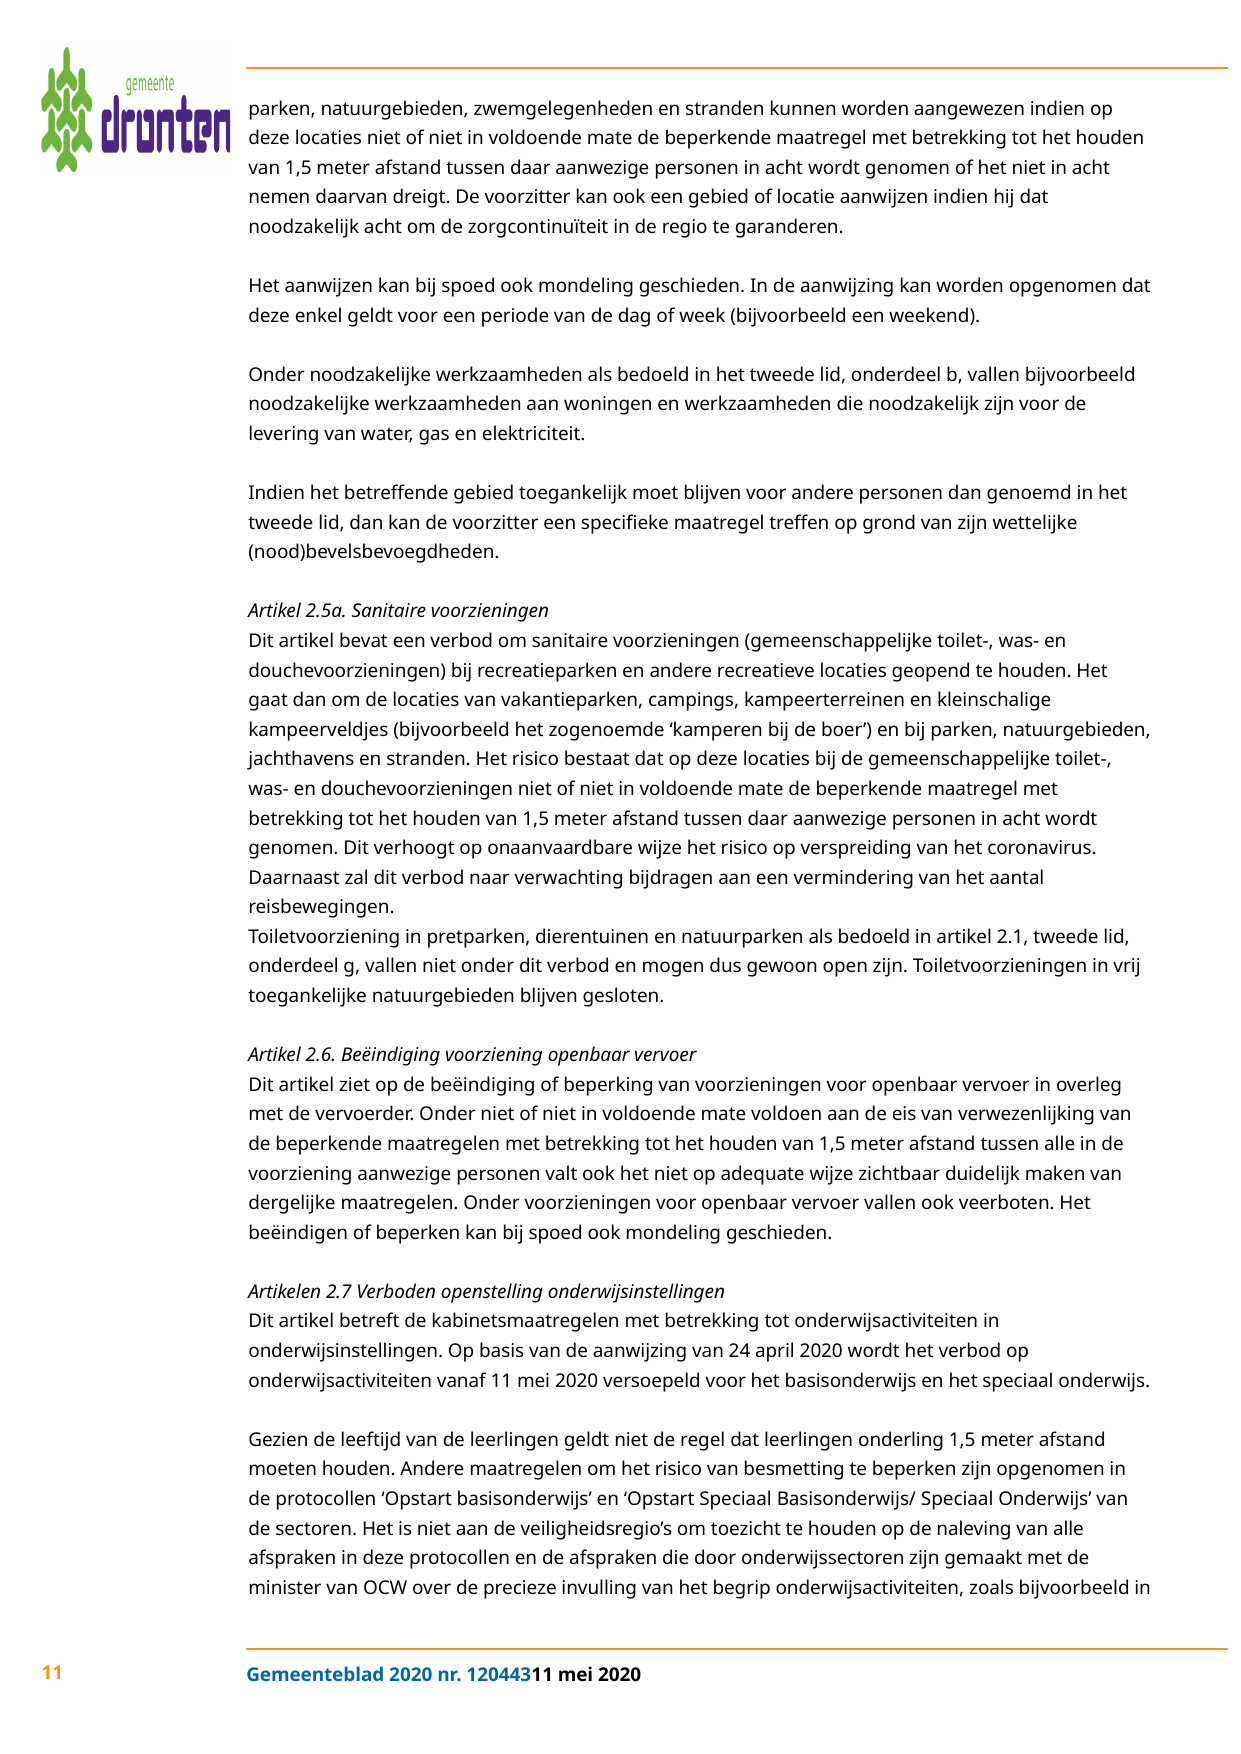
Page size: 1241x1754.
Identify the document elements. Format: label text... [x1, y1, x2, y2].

text Dit artikel betreft de kabinetsmaatregelen met betrekking tot onderwijsactiviteiten in onderwijsinstellingen. Op basis van de aanwijzing van 24 april 2020 wordt het verbod op onderwijsactiviteiten vanaf 11 mei 2020 versoepeld voor het basisonderwijs en het speciaal onderwijs. [248, 1308, 1152, 1393]
text Dit artikel ziet op de beëindiging of beperking van voorzieningen voor openbaar vervoer in overleg met de vervoerder. Onder niet of niet in voldoende mate voldoen aan de eis van verwezenlijking van de beperkende maatregelen met betrekking tot het houden van 1,5 meter afstand tussen alle in de voorziening aanwezige personen valt ook het niet op adequate wijze zichtbaar duidelijk maken van dergelijke maatregelen. Onder voorzieningen voor openbaar vervoer vallen ook veerboten. Het beëindigen of beperken kan bij spoed ook mondeling geschieden. [248, 1071, 1152, 1245]
text Het aanwijzen kan bij spoed ook mondeling geschieden. In de aanwijzing kan worden opgenomen dat deze enkel geldt voor een periode van de dag of week (bijvoorbeeld een weekend). [248, 272, 1152, 328]
text Onder noodzakelijke werkzaamheden als bedoeld in het tweede lid, onderdeel b, vallen bijvoorbeeld noodzakelijke werkzaamheden aan woningen en werkzaamheden die noodzakelijk zijn voor de levering van water, gas en elektriciteit. [248, 361, 1152, 446]
text parken, natuurgebieden, zwemgelegenheden en stranden kunnen worden aangewezen indien op deze locaties niet of niet in voldoende mate de beperkende maatregel met betrekking tot het houden van 1,5 meter afstand tussen daar aanwezige personen in acht wordt genomen of het niet in acht nemen daarvan dreigt. De voorzitter kan ook een gebied of locatie aanwijzen indien hij dat noodzakelijk acht om de zorgcontinuïteit in de regio te garanderen. [248, 95, 1152, 239]
text Dit artikel bevat een verbod om sanitaire voorzieningen (gemeenschappelijke toilet-, was- en douchevoorzieningen) bij recreatieparken en andere recreatieve locaties geopend te houden. Het gaat dan om de locaties van vakantieparken, campings, kampeerterreinen en kleinschalige kampeerveldjes (bijvoorbeeld het zogenoemde ‘kamperen bij de boer’) en bij parken, natuurgebieden, jachthavens en stranden. Het risico bestaat dat op deze locaties bij de gemeenschappelijke toilet-, was- en douchevoorzieningen niet of niet in voldoende mate de beperkende maatregel met betrekking tot het houden van 1,5 meter afstand tussen daar aanwezige personen in acht wordt genomen. Dit verhoogt op onaanvaardbare wijze het risico op verspreiding van het coronavirus. Daarnaast zal dit verbod naar verwachting bijdragen aan een vermindering van het aantal reisbewegingen. [248, 627, 1152, 919]
text Artikel 2.5a. Sanitaire voorzieningen [248, 598, 1152, 623]
picture [41, 47, 231, 172]
text Artikel 2.6. Beëindiging voorziening openbaar vervoer [248, 1041, 1152, 1067]
text Indien het betreffende gebied toegankelijk moet blijven voor andere personen dan genoemd in het tweede lid, dan kan de voorzitter een specifieke maatregel treffen op grond van zijn wettelijke (nood)bevelsbevoegdheden. [248, 479, 1152, 564]
text Gezien de leeftijd van de leerlingen geldt niet de regel dat leerlingen onderling 1,5 meter afstand moeten houden. Andere maatregelen om het risico van besmetting te beperken zijn opgenomen in de protocollen ‘Opstart basisonderwijs’ en ‘Opstart Speciaal Basisonderwijs/ Speciaal Onderwijs’ van de sectoren. Het is niet aan de veiligheidsregio’s om toezicht te houden op de naleving van alle afspraken in deze protocollen en de afspraken die door onderwijssectoren zijn gemaakt met de minister van OCW over de precieze invulling van het begrip onderwijsactiviteiten, zoals bijvoorbeeld in [248, 1426, 1152, 1600]
text Artikelen 2.7 Verboden openstelling onderwijsinstellingen [248, 1278, 1152, 1304]
text Toiletvoorziening in pretparken, dierentuinen en natuurparken als bedoeld in artikel 2.1, tweede lid, onderdeel g, vallen niet onder dit verbod en mogen dus gewoon open zijn. Toiletvoorzieningen in vrij toegankelijke natuurgebieden blijven gesloten. [248, 923, 1152, 1008]
